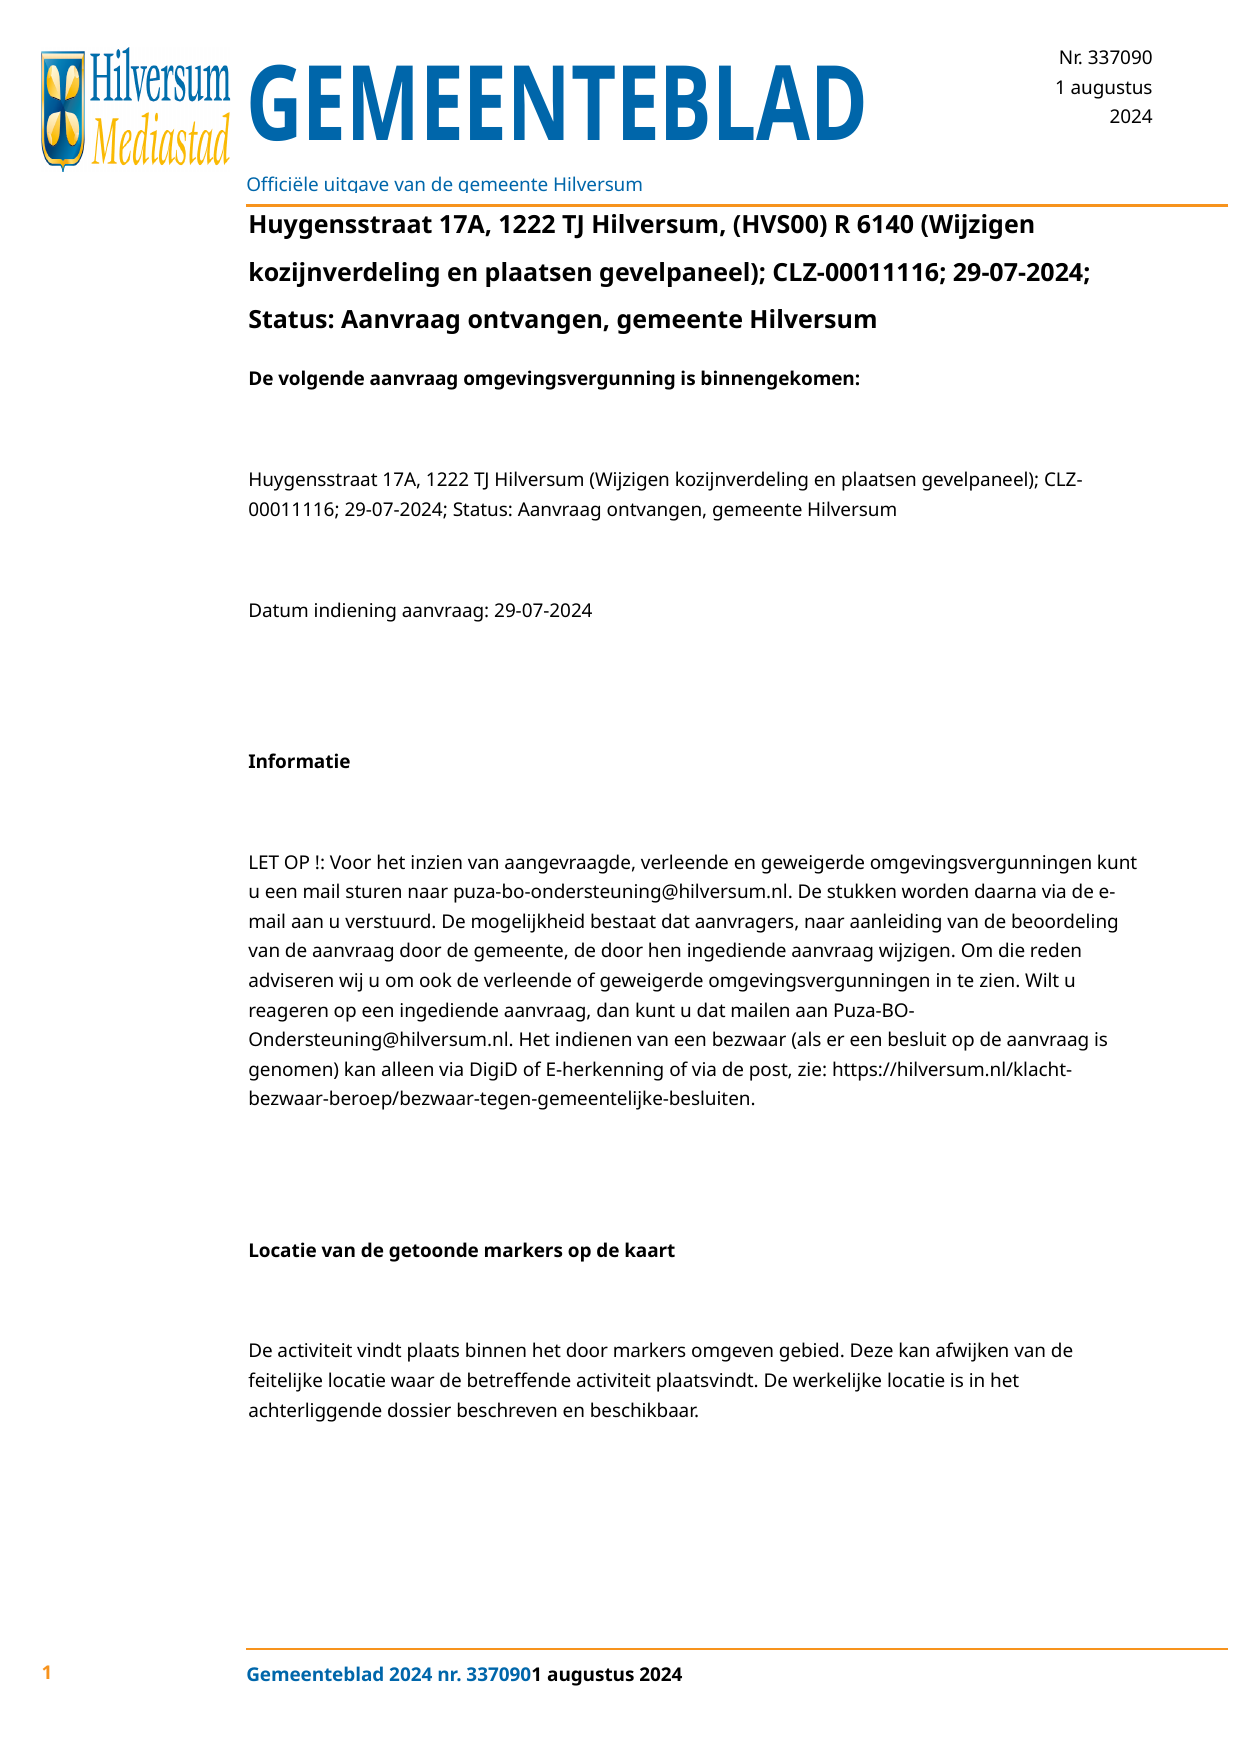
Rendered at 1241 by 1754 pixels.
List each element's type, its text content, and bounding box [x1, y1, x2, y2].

text De volgende aanvraag omgevingsvergunning is binnengekomen: [248, 366, 1152, 391]
text LET OP !: Voor het inzien van aangevraagde, verleende en geweigerde omgevingsvergunningen kunt u een mail sturen naar puza-bo-ondersteuning@hilversum.nl. De stukken worden daarna via de e-mail aan u verstuurd. De mogelijkheid bestaat dat aanvragers, naar aanleiding van de beoordeling van de aanvraag door de gemeente, de door hen ingediende aanvraag wijzigen. Om die reden adviseren wij u om ook de verleende of geweigerde omgevingsvergunningen in te zien. Wilt u reageren op een ingediende aanvraag, dan kunt u dat mailen aan Puza-BO-Ondersteuning@hilversum.nl. Het indienen van een bezwaar (als er een besluit op de aanvraag is genomen) kan alleen via DigiD of E-herkenning of via de post, zie: https://hilversum.nl/klacht-bezwaar-beroep/bezwaar-tegen-gemeentelijke-besluiten. [248, 849, 1152, 1111]
text Locatie van de getoonde markers op de kaart [248, 1237, 1152, 1262]
text Huygensstraat 17A, 1222 TJ Hilversum, (HVS00) R 6140 (Wijzigen kozijnverdeling en plaatsen gevelpaneel); CLZ-00011116; 29-07-2024; Status: Aanvraag ontvangen, gemeente Hilversum [248, 207, 1152, 336]
text Huygensstraat 17A, 1222 TJ Hilversum (Wijzigen kozijnverdeling en plaatsen gevelpaneel); CLZ-00011116; 29-07-2024; Status: Aanvraag ontvangen, gemeente Hilversum [248, 466, 1152, 522]
text Datum indiening aanvraag: 29-07-2024 [248, 597, 1152, 622]
text De activiteit vindt plaats binnen het door markers omgeven gebied. Deze kan afwijken van de feitelijke locatie waar de betreffende activiteit plaatsvindt. De werkelijke locatie is in het achterliggende dossier beschreven en beschikbaar. [248, 1338, 1152, 1422]
text Informatie [248, 748, 1152, 774]
picture [41, 47, 231, 172]
